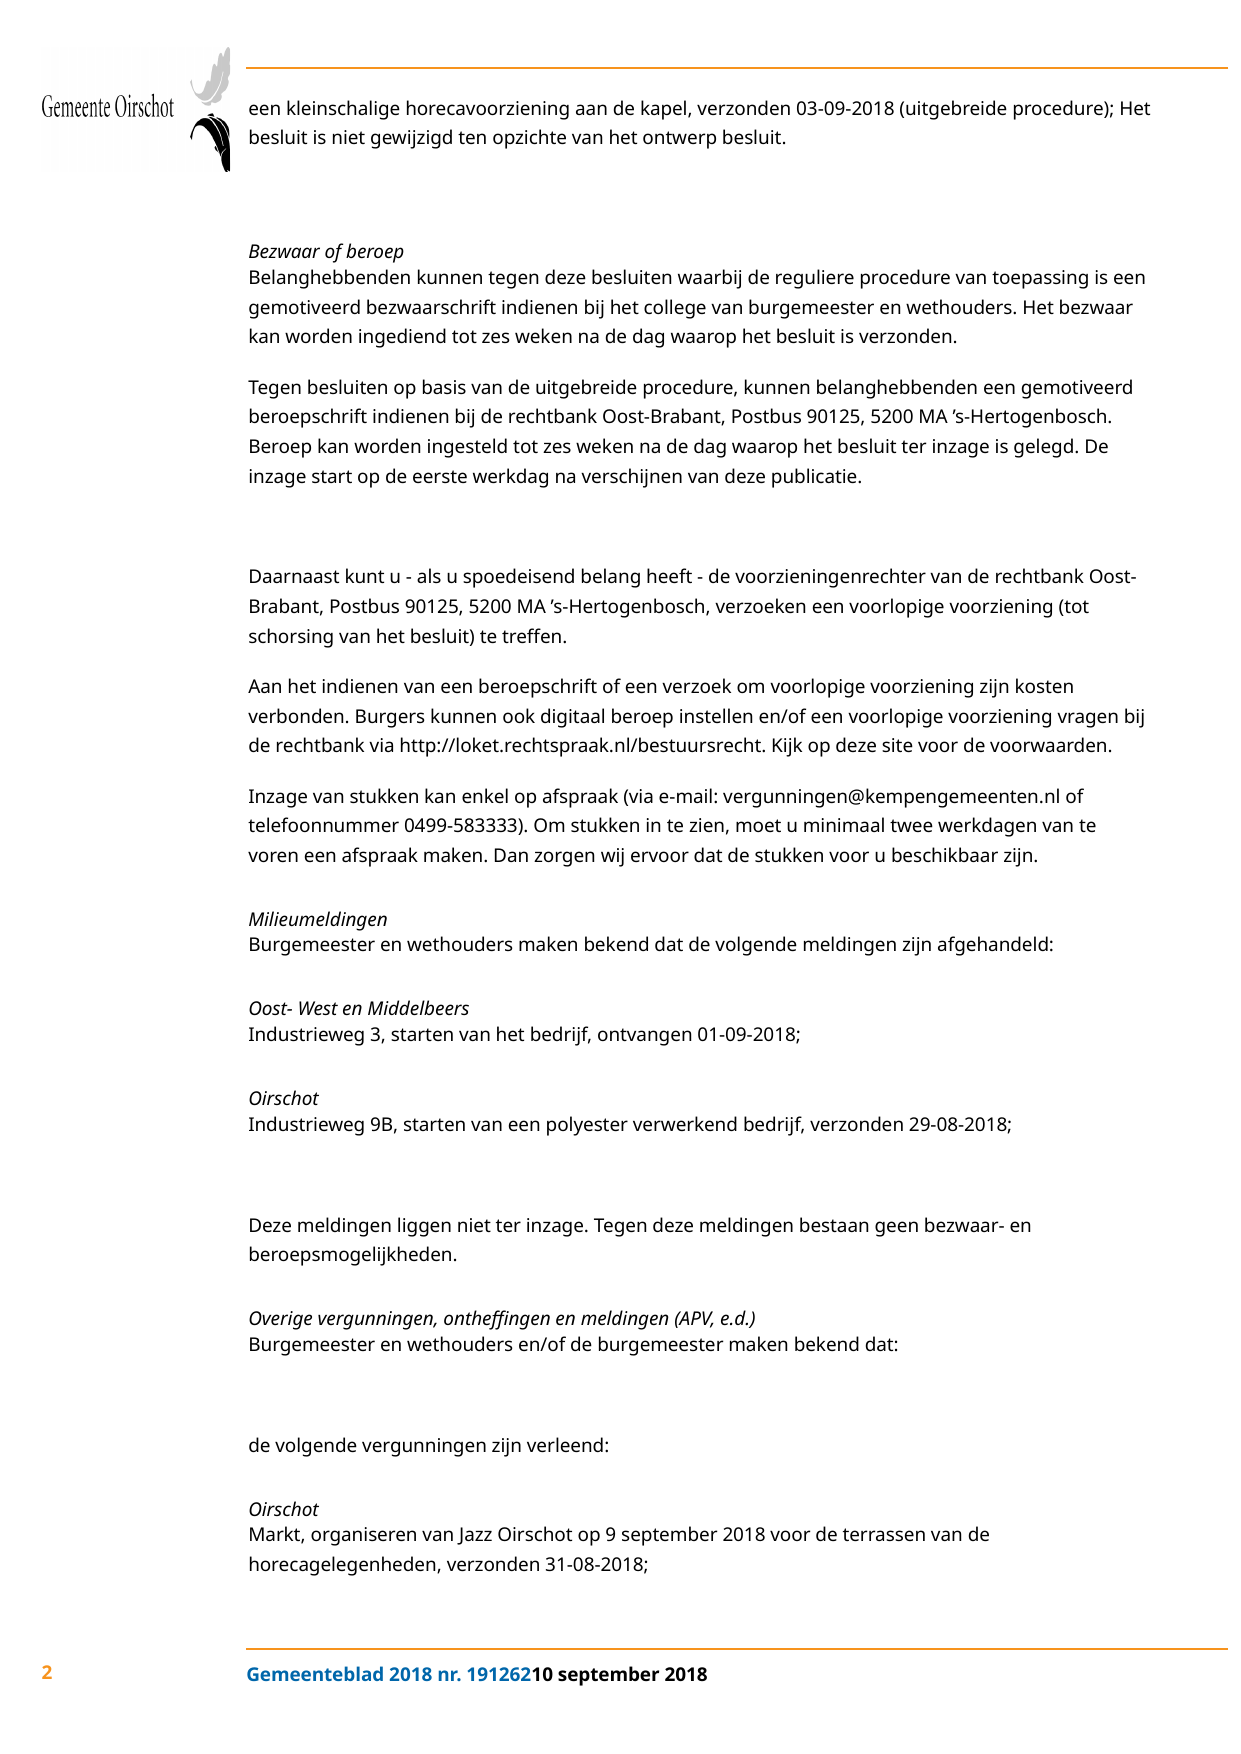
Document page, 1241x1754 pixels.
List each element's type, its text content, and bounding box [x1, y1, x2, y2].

text Oirschot [248, 1496, 1152, 1522]
text Burgemeester en wethouders maken bekend dat de volgende meldingen zijn afgehandeld: [248, 932, 1152, 957]
text Burgemeester en wethouders en/of de burgemeester maken bekend dat: [248, 1331, 1152, 1357]
text Deze meldingen liggen niet ter inzage. Tegen deze meldingen bestaan geen bezwaar- en beroepsmogelijkheden. [248, 1212, 1152, 1267]
text Daarnaast kunt u - als u spoedeisend belang heeft - de voorzieningenrechter van de rechtbank Oost-Brabant, Postbus 90125, 5200 MA ’s-Hertogenbosch, verzoeken een voorlopige voorziening (tot schorsing van het besluit) te treffen. [248, 564, 1152, 648]
text Bezwaar of beroep [248, 239, 1152, 264]
picture [41, 47, 231, 172]
text Industrieweg 3, starten van het bedrijf, ontvangen 01-09-2018; [248, 1021, 1152, 1047]
text de volgende vergunningen zijn verleend: [248, 1432, 1152, 1458]
text Tegen besluiten op basis van de uitgebreide procedure, kunnen belanghebbenden een gemotiveerd beroepschrift indienen bij de rechtbank Oost-Brabant, Postbus 90125, 5200 MA ’s-Hertogenbosch. Beroep kan worden ingesteld tot zes weken na de dag waarop het besluit ter inzage is gelegd. De inzage start op de eerste werkdag na verschijnen van deze publicatie. [248, 374, 1152, 488]
text Aan het indienen van een beroepschrift of een verzoek om voorlopige voorziening zijn kosten verbonden. Burgers kunnen ook digitaal beroep instellen en/of een voorlopige voorziening vragen bij de rechtbank via http://loket.rechtspraak.nl/bestuursrecht. Kijk op deze site voor de voorwaarden. [248, 673, 1152, 758]
text Markt, organiseren van Jazz Oirschot op 9 september 2018 voor de terrassen van de horecagelegenheden, verzonden 31-08-2018; [248, 1522, 1152, 1577]
text Oirschot [248, 1085, 1152, 1111]
text een kleinschalige horecavoorziening aan de kapel, verzonden 03-09-2018 (uitgebreide procedure); Het besluit is niet gewijzigd ten opzichte van het ontwerp besluit. [248, 95, 1152, 150]
text Belanghebbenden kunnen tegen deze besluiten waarbij de reguliere procedure van toepassing is een gemotiveerd bezwaarschrift indienen bij het college van burgemeester en wethouders. Het bezwaar kan worden ingediend tot zes weken na de dag waarop het besluit is verzonden. [248, 264, 1152, 349]
text Inzage van stukken kan enkel op afspraak (via e-mail: vergunningen@kempengemeenten.nl of telefoonnummer 0499-583333). Om stukken in te zien, moet u minimaal twee werkdagen van te voren een afspraak maken. Dan zorgen wij ervoor dat de stukken voor u beschikbaar zijn. [248, 783, 1152, 868]
text Milieumeldingen [248, 906, 1152, 932]
text Oost- West en Middelbeers [248, 996, 1152, 1021]
text Overige vergunningen, ontheffingen en meldingen (APV, e.d.) [248, 1305, 1152, 1331]
text Industrieweg 9B, starten van een polyester verwerkend bedrijf, verzonden 29-08-2018; [248, 1111, 1152, 1137]
